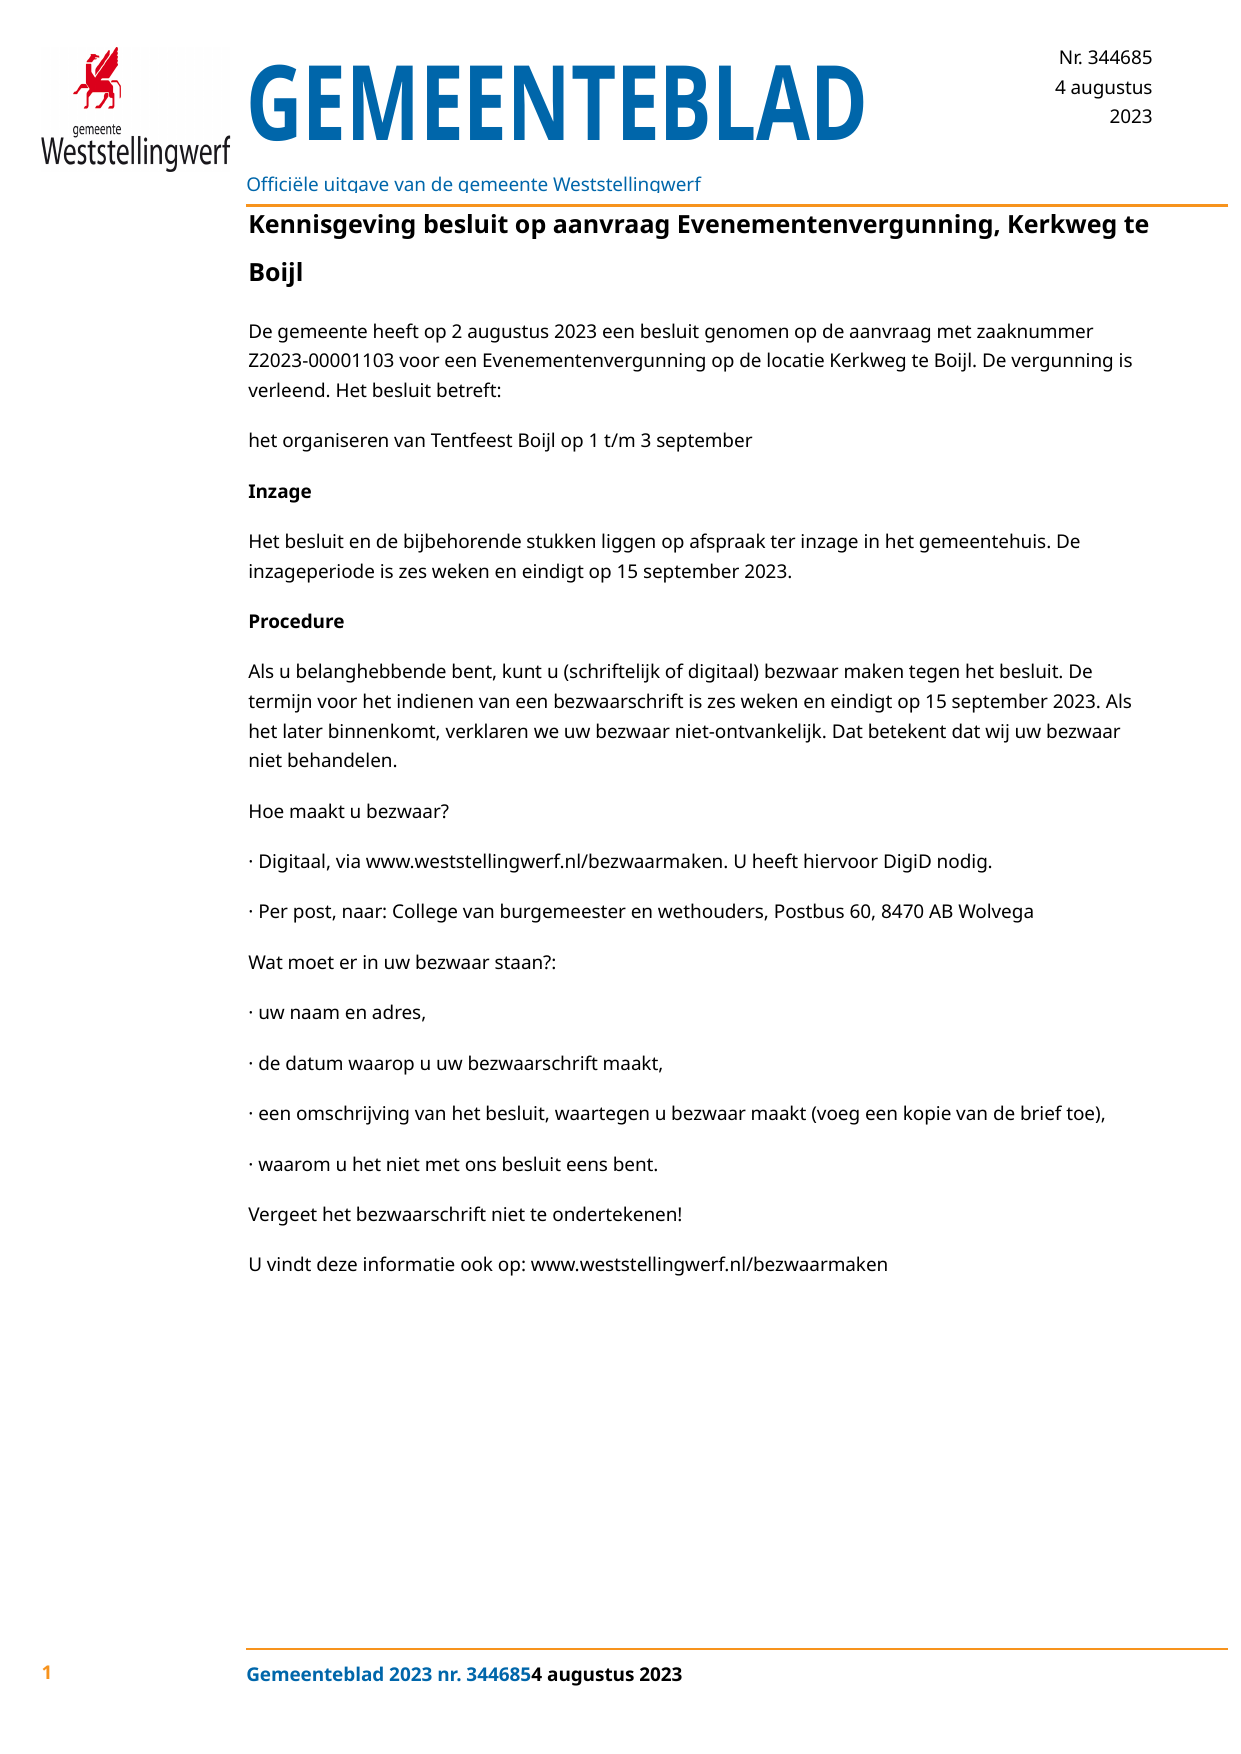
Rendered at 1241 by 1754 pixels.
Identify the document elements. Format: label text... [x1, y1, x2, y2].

picture [41, 47, 231, 172]
text · uw naam en adres, [248, 999, 1152, 1025]
text Vergeet het bezwaarschrift niet te ondertekenen! [248, 1201, 1152, 1227]
text Inzage [248, 478, 1152, 504]
text Het besluit en de bijbehorende stukken liggen op afspraak ter inzage in het gemeentehuis. De inzageperiode is zes weken en eindigt op 15 september 2023. [248, 528, 1152, 584]
text De gemeente heeft op 2 augustus 2023 een besluit genomen op de aanvraag met zaaknummer Z2023-00001103 voor een Evenementenvergunning op de locatie Kerkweg te Boijl. De vergunning is verleend. Het besluit betreft: [248, 318, 1152, 403]
text Als u belanghebbende bent, kunt u (schriftelijk of digitaal) bezwaar maken tegen het besluit. De termijn voor het indienen van een bezwaarschrift is zes weken en eindigt op 15 september 2023. Als het later binnenkomt, verklaren we uw bezwaar niet-ontvankelijk. Dat betekent dat wij uw bezwaar niet behandelen. [248, 659, 1152, 773]
text Wat moet er in uw bezwaar staan?: [248, 949, 1152, 975]
text het organiseren van Tentfeest Boijl op 1 t/m 3 september [248, 427, 1152, 453]
text · waarom u het niet met ons besluit eens bent. [248, 1151, 1152, 1177]
text Kennisgeving besluit op aanvraag Evenementenvergunning, Kerkweg te Boijl [248, 207, 1152, 288]
text · een omschrijving van het besluit, waartegen u bezwaar maakt (voeg een kopie van de brief toe), [248, 1100, 1152, 1126]
text · de datum waarop u uw bezwaarschrift maakt, [248, 1050, 1152, 1076]
text · Per post, naar: College van burgemeester en wethouders, Postbus 60, 8470 AB Wolvega [248, 899, 1152, 924]
text Procedure [248, 608, 1152, 634]
text · Digitaal, via www.weststellingwerf.nl/bezwaarmaken. U heeft hiervoor DigiD nodig. [248, 848, 1152, 874]
text Hoe maakt u bezwaar? [248, 798, 1152, 824]
text U vindt deze informatie ook op: www.weststellingwerf.nl/bezwaarmaken [248, 1252, 1152, 1277]
